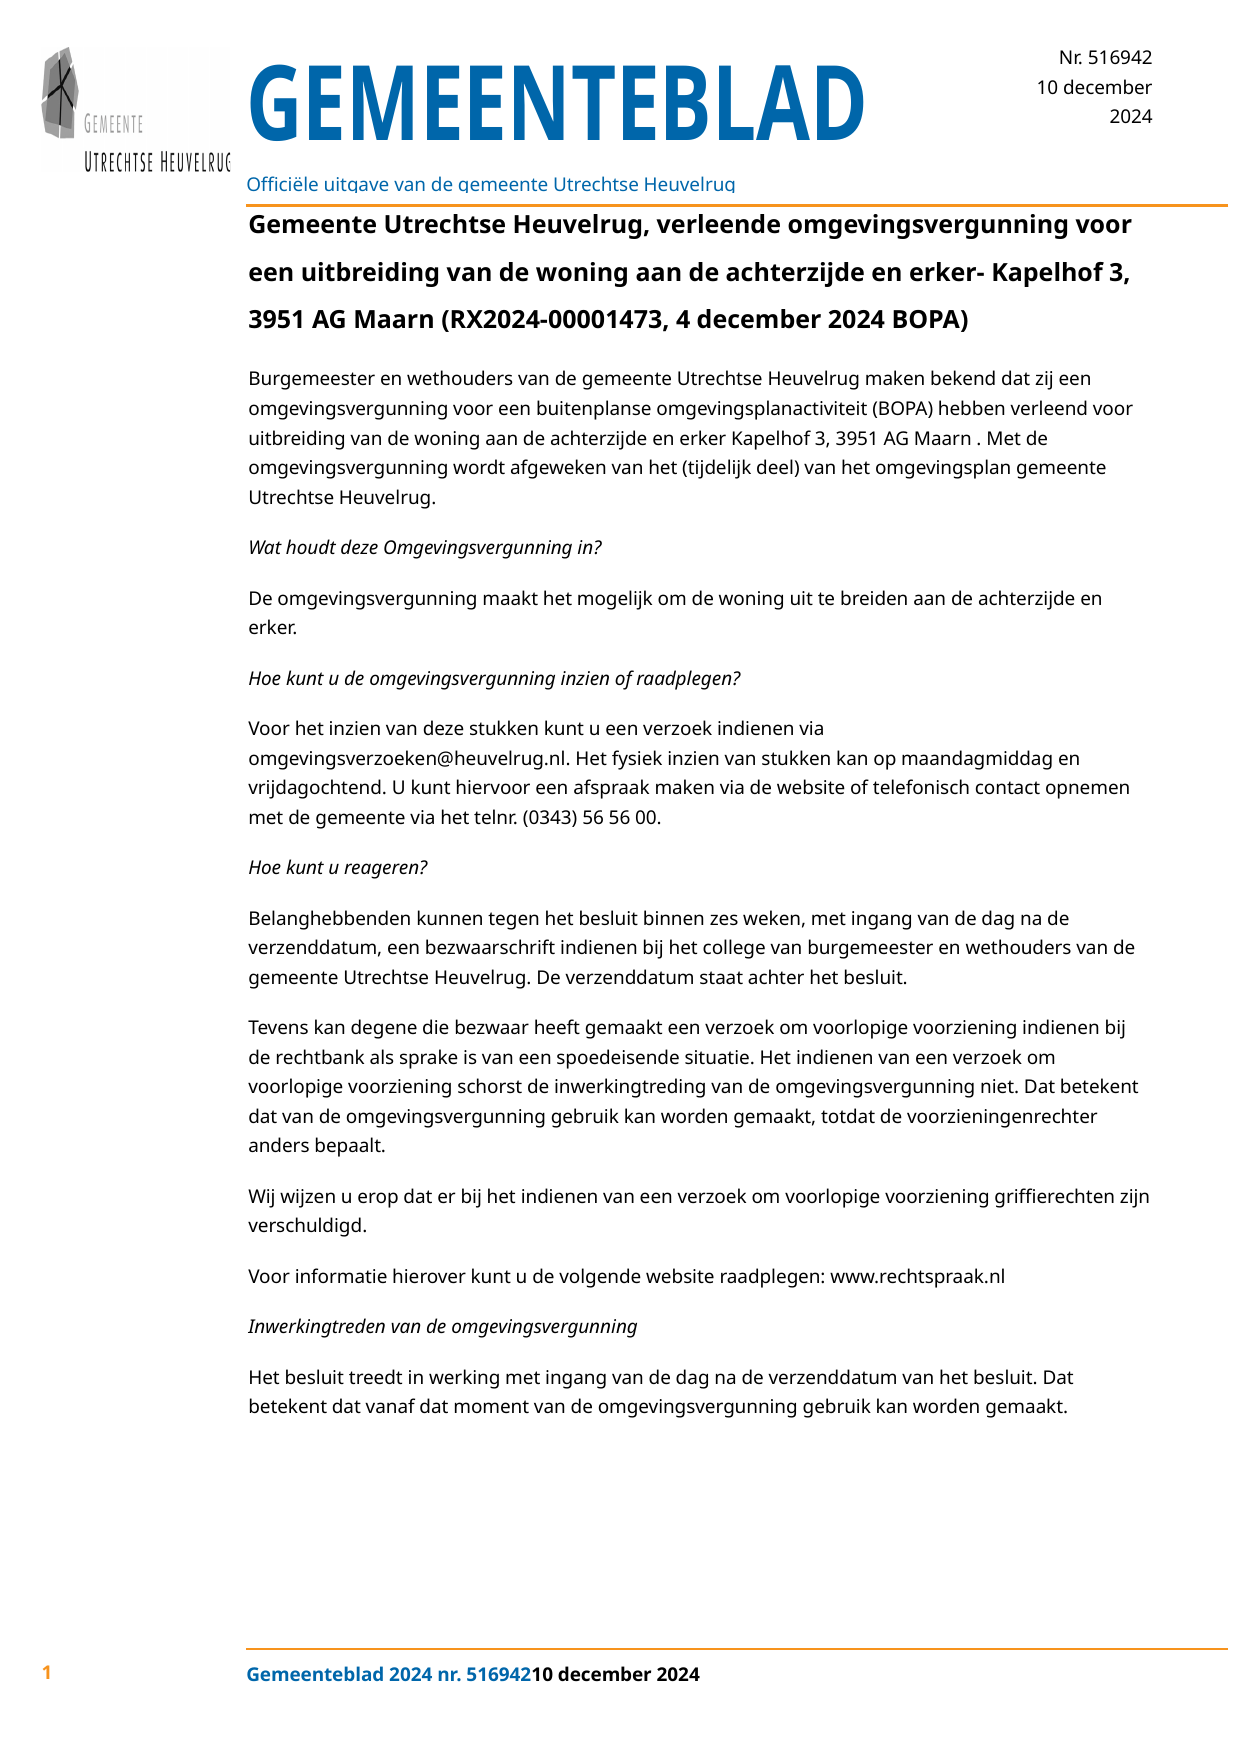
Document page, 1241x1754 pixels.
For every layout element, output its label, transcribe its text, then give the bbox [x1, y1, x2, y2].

text Voor het inzien van deze stukken kunt u een verzoek indienen via omgevingsverzoeken@heuvelrug.nl. Het fysiek inzien van stukken kan op maandagmiddag en vrijdagochtend. U kunt hiervoor een afspraak maken via de website of telefonisch contact opnemen met de gemeente via het telnr. (0343) 56 56 00. [248, 715, 1152, 829]
text Burgemeester en wethouders van de gemeente Utrechtse Heuvelrug maken bekend dat zij een omgevingsvergunning voor een buitenplanse omgevingsplanactiviteit (BOPA) hebben verleend voor uitbreiding van de woning aan de achterzijde en erker Kapelhof 3, 3951 AG Maarn . Met de omgevingsvergunning wordt afgeweken van het (tijdelijk deel) van het omgevingsplan gemeente Utrechtse Heuvelrug. [248, 366, 1152, 509]
text Wat houdt deze Omgevingsvergunning in? [248, 534, 1152, 560]
text De omgevingsvergunning maakt het mogelijk om de woning uit te breiden aan de achterzijde en erker. [248, 585, 1152, 640]
text Inwerkingtreden van de omgevingsvergunning [248, 1313, 1152, 1339]
text Tevens kan degene die bezwaar heeft gemaakt een verzoek om voorlopige voorziening indienen bij de rechtbank als sprake is van een spoedeisende situatie. Het indienen van een verzoek om voorlopige voorziening schorst de inwerkingtreding van de omgevingsvergunning niet. Dat betekent dat van de omgevingsvergunning gebruik kan worden gemaakt, totdat de voorzieningenrechter anders bepaalt. [248, 1014, 1152, 1158]
text Wij wijzen u erop dat er bij het indienen van een verzoek om voorlopige voorziening griffierechten zijn verschuldigd. [248, 1183, 1152, 1238]
text Gemeente Utrechtse Heuvelrug, verleende omgevingsvergunning voor een uitbreiding van de woning aan de achterzijde en erker- Kapelhof 3, 3951 AG Maarn (RX2024-00001473, 4 december 2024 BOPA) [248, 207, 1152, 336]
picture [41, 47, 231, 172]
text Belanghebbenden kunnen tegen het besluit binnen zes weken, met ingang van de dag na de verzenddatum, een bezwaarschrift indienen bij het college van burgemeester en wethouders van de gemeente Utrechtse Heuvelrug. De verzenddatum staat achter het besluit. [248, 905, 1152, 989]
text Hoe kunt u de omgevingsvergunning inzien of raadplegen? [248, 665, 1152, 690]
text Het besluit treedt in werking met ingang van de dag na de verzenddatum van het besluit. Dat betekent dat vanaf dat moment van de omgevingsvergunning gebruik kan worden gemaakt. [248, 1364, 1152, 1419]
text Hoe kunt u reageren? [248, 854, 1152, 880]
text Voor informatie hierover kunt u de volgende website raadplegen: www.rechtspraak.nl [248, 1263, 1152, 1289]
